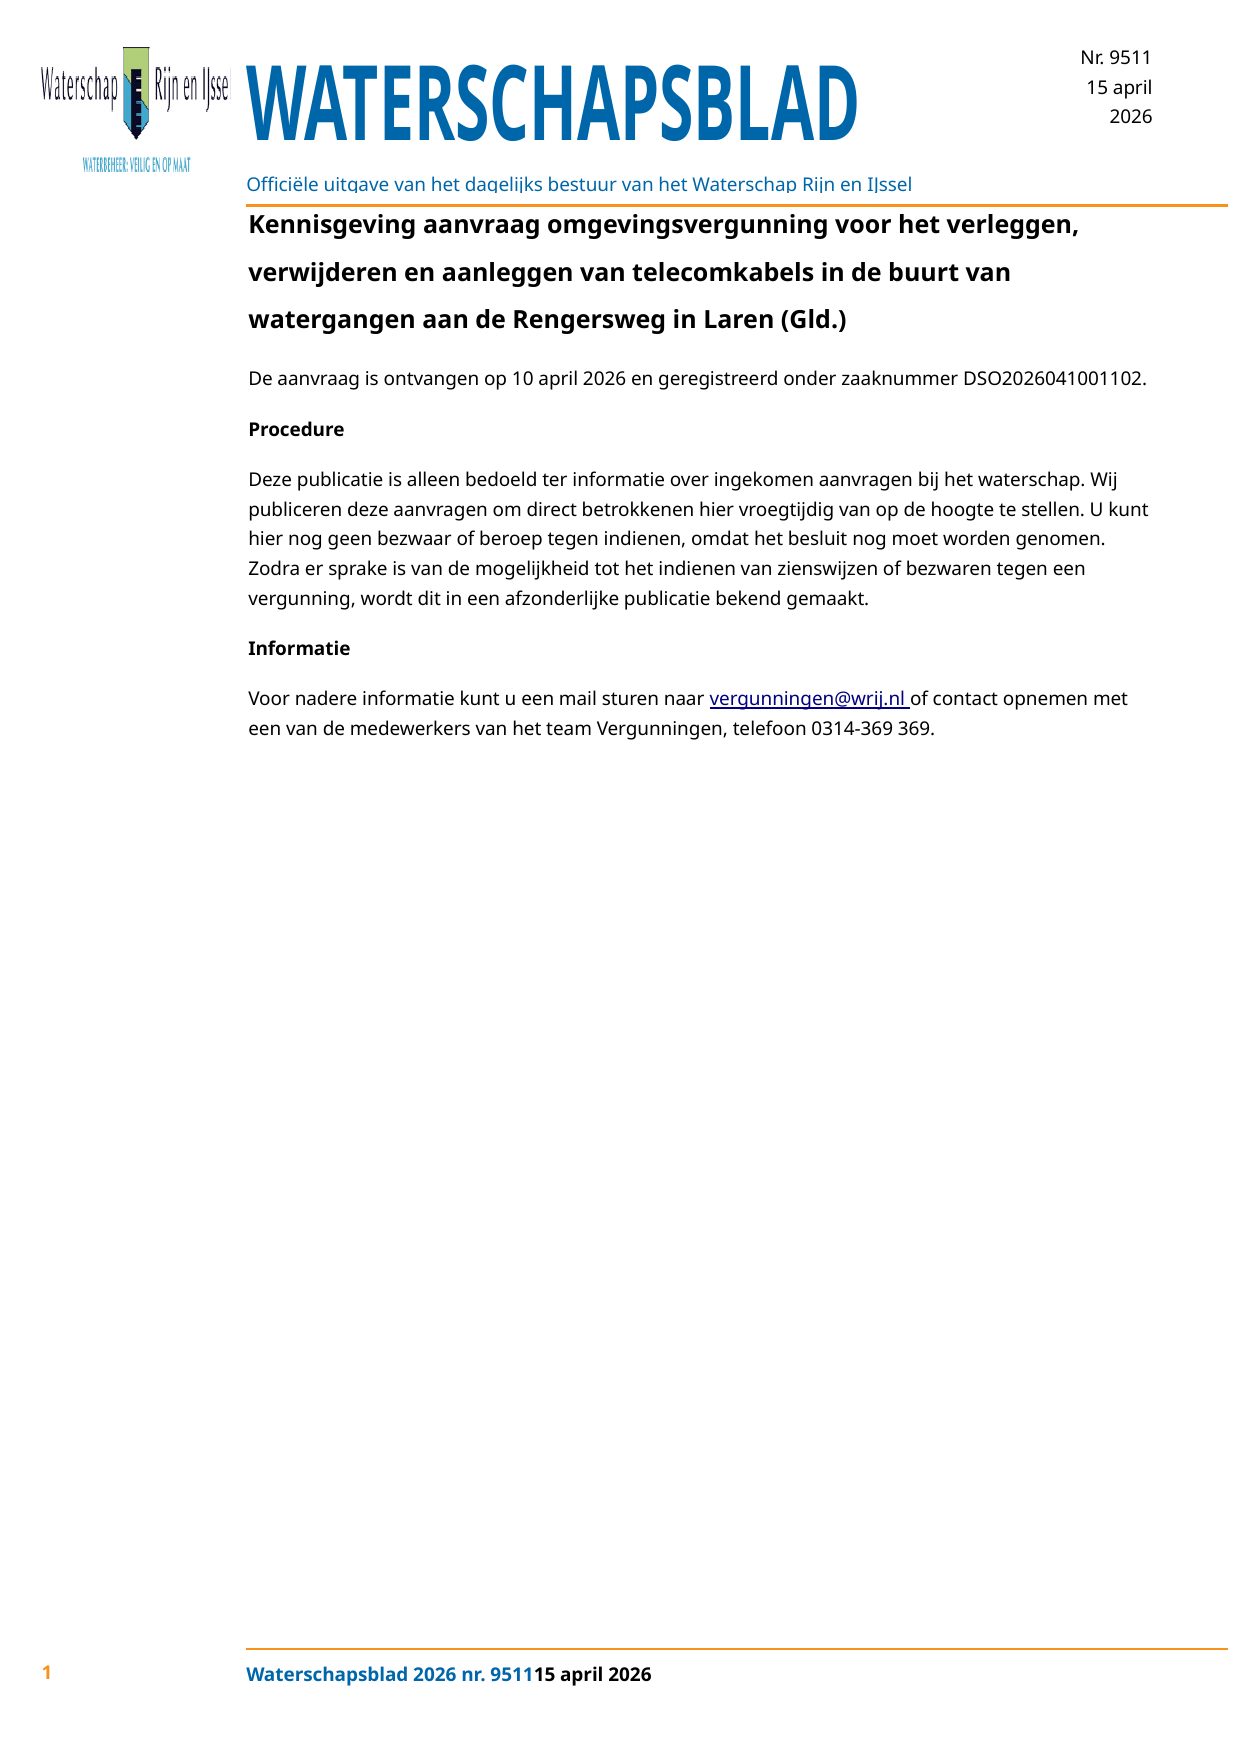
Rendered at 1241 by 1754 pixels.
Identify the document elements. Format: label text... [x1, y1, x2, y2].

text De aanvraag is ontvangen op 10 april 2026 en geregistreerd onder zaaknummer DSO2026041001102. [248, 366, 1152, 391]
text Kennisgeving aanvraag omgevingsvergunning voor het verleggen, verwijderen en aanleggen van telecomkabels in de buurt van watergangen aan de Rengersweg in Laren (Gld.) [248, 207, 1152, 336]
text Deze publicatie is alleen bedoeld ter informatie over ingekomen aanvragen bij het waterschap. Wij publiceren deze aanvragen om direct betrokkenen hier vroegtijdig van op de hoogte te stellen. U kunt hier nog geen bezwaar of beroep tegen indienen, omdat het besluit nog moet worden genomen. Zodra er sprake is van de mogelijkheid tot het indienen van zienswijzen of bezwaren tegen een vergunning, wordt dit in een afzonderlijke publicatie bekend gemaakt. [248, 466, 1152, 610]
text Procedure [248, 416, 1152, 442]
text Informatie [248, 635, 1152, 661]
picture [41, 47, 231, 172]
text Voor nadere informatie kunt u een mail sturen naar vergunningen@wrij.nl of contact opnemen met een van de medewerkers van het team Vergunningen, telefoon 0314-369 369. [248, 686, 1152, 741]
